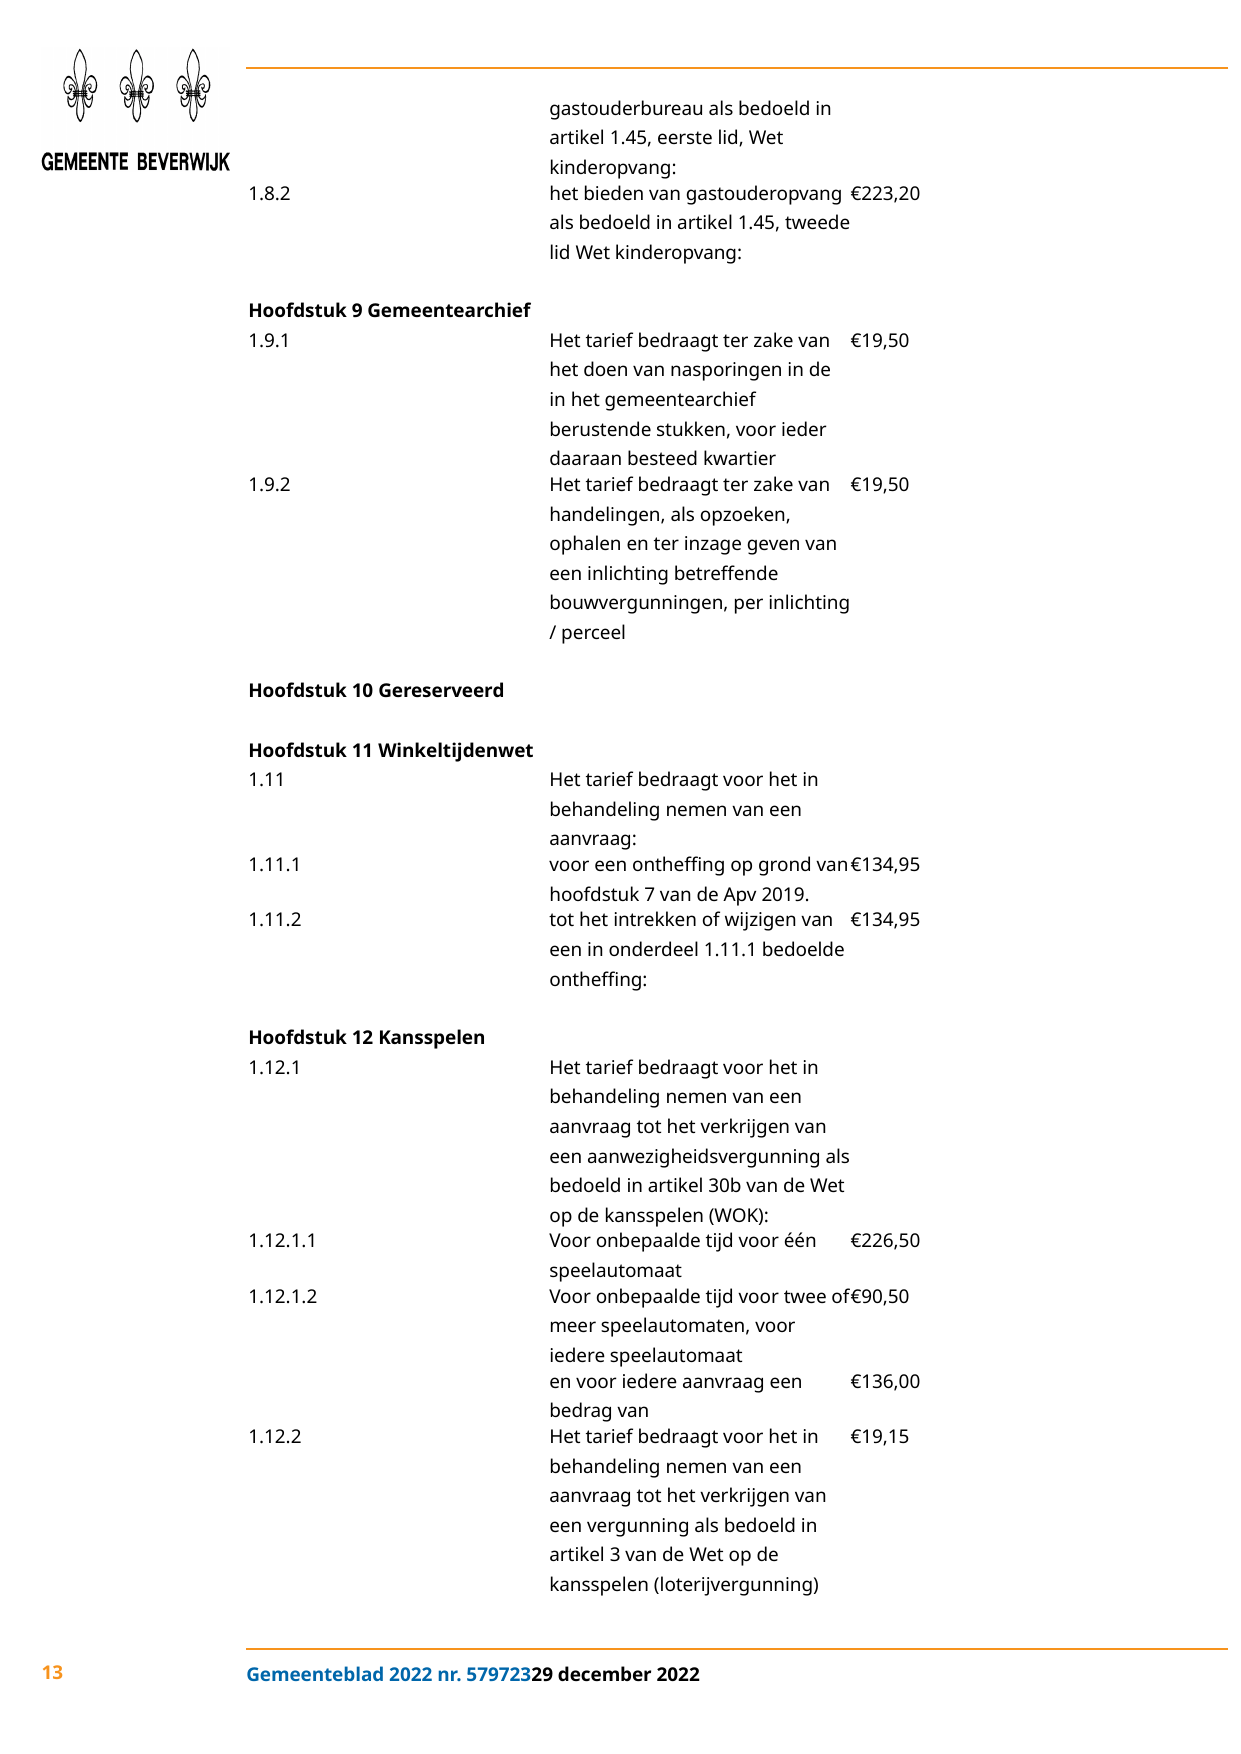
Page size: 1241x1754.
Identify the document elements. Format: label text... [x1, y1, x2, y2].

table_header 1.12.1 [248, 1054, 549, 1228]
table_cell gastouderbureau als bedoeld in artikel 1.45, eerste lid, Wet kinderopvang: [549, 95, 850, 180]
text Hoofdstuk 11 Winkeltijdenwet [248, 737, 1152, 762]
table_cell Voor onbepaalde tijd voor één speelautomaat [549, 1228, 850, 1283]
table_header Het tarief bedraagt voor het in behandeling nemen van een aanvraag: [549, 766, 850, 851]
text Hoofdstuk 10 Gereserveerd [248, 678, 1152, 703]
table_cell Het tarief bedraagt ter zake van handelingen, als opzoeken, ophalen en ter inzage geven van een inlichting betreffende bouwvergunningen, per inlichting / perceel [549, 471, 850, 645]
table_cell €134,95 [850, 907, 1152, 992]
table_header €19,50 [850, 327, 1152, 471]
table_cell €19,15 [850, 1423, 1152, 1597]
table_cell 1.12.2 [248, 1423, 549, 1597]
table_cell €19,50 [850, 471, 1152, 645]
table_cell 1.11.1 [248, 851, 549, 907]
table_cell [248, 95, 549, 180]
table_header Het tarief bedraagt voor het in behandeling nemen van een aanvraag tot het verkrijgen van een aanwezigheidsvergunning als bedoeld in artikel 30b van de Wet op de kansspelen (WOK): [549, 1054, 850, 1228]
table_cell 1.12.1.1 [248, 1228, 549, 1283]
table_cell en voor iedere aanvraag een bedrag van [549, 1368, 850, 1423]
table_cell voor een ontheffing op grond van hoofdstuk 7 van de Apv 2019. [549, 851, 850, 907]
table_cell 1.11.2 [248, 907, 549, 992]
table_cell Het tarief bedraagt voor het in behandeling nemen van een aanvraag tot het verkrijgen van een vergunning als bedoeld in artikel 3 van de Wet op de kansspelen (loterijvergunning) [549, 1423, 850, 1597]
picture [41, 47, 231, 172]
text Hoofdstuk 9 Gemeentearchief [248, 297, 1152, 323]
table_cell 1.12.1.2 [248, 1283, 549, 1423]
table_cell 1.8.2 [248, 180, 549, 264]
table_header [850, 1054, 1152, 1228]
table_cell [850, 95, 1152, 180]
table_header 1.11 [248, 766, 549, 851]
table_cell tot het intrekken of wijzigen van een in onderdeel 1.11.1 bedoelde ontheffing: [549, 907, 850, 992]
table_cell het bieden van gastouderopvang als bedoeld in artikel 1.45, tweede lid Wet kinderopvang: [549, 180, 850, 264]
text Hoofdstuk 12 Kansspelen [248, 1024, 1152, 1050]
table_cell €90,50 [850, 1283, 1152, 1368]
table_header Het tarief bedraagt ter zake van het doen van nasporingen in de in het gemeentearchief berustende stukken, voor ieder daaraan besteed kwartier [549, 327, 850, 471]
table_header [850, 766, 1152, 851]
table_cell €136,00 [850, 1368, 1152, 1423]
table_header 1.9.1 [248, 327, 549, 471]
table_cell Voor onbepaalde tijd voor twee of meer speelautomaten, voor iedere speelautomaat [549, 1283, 850, 1368]
table_cell €134,95 [850, 851, 1152, 907]
table_cell €223,20 [850, 180, 1152, 264]
table_cell 1.9.2 [248, 471, 549, 645]
table_cell €226,50 [850, 1228, 1152, 1283]
